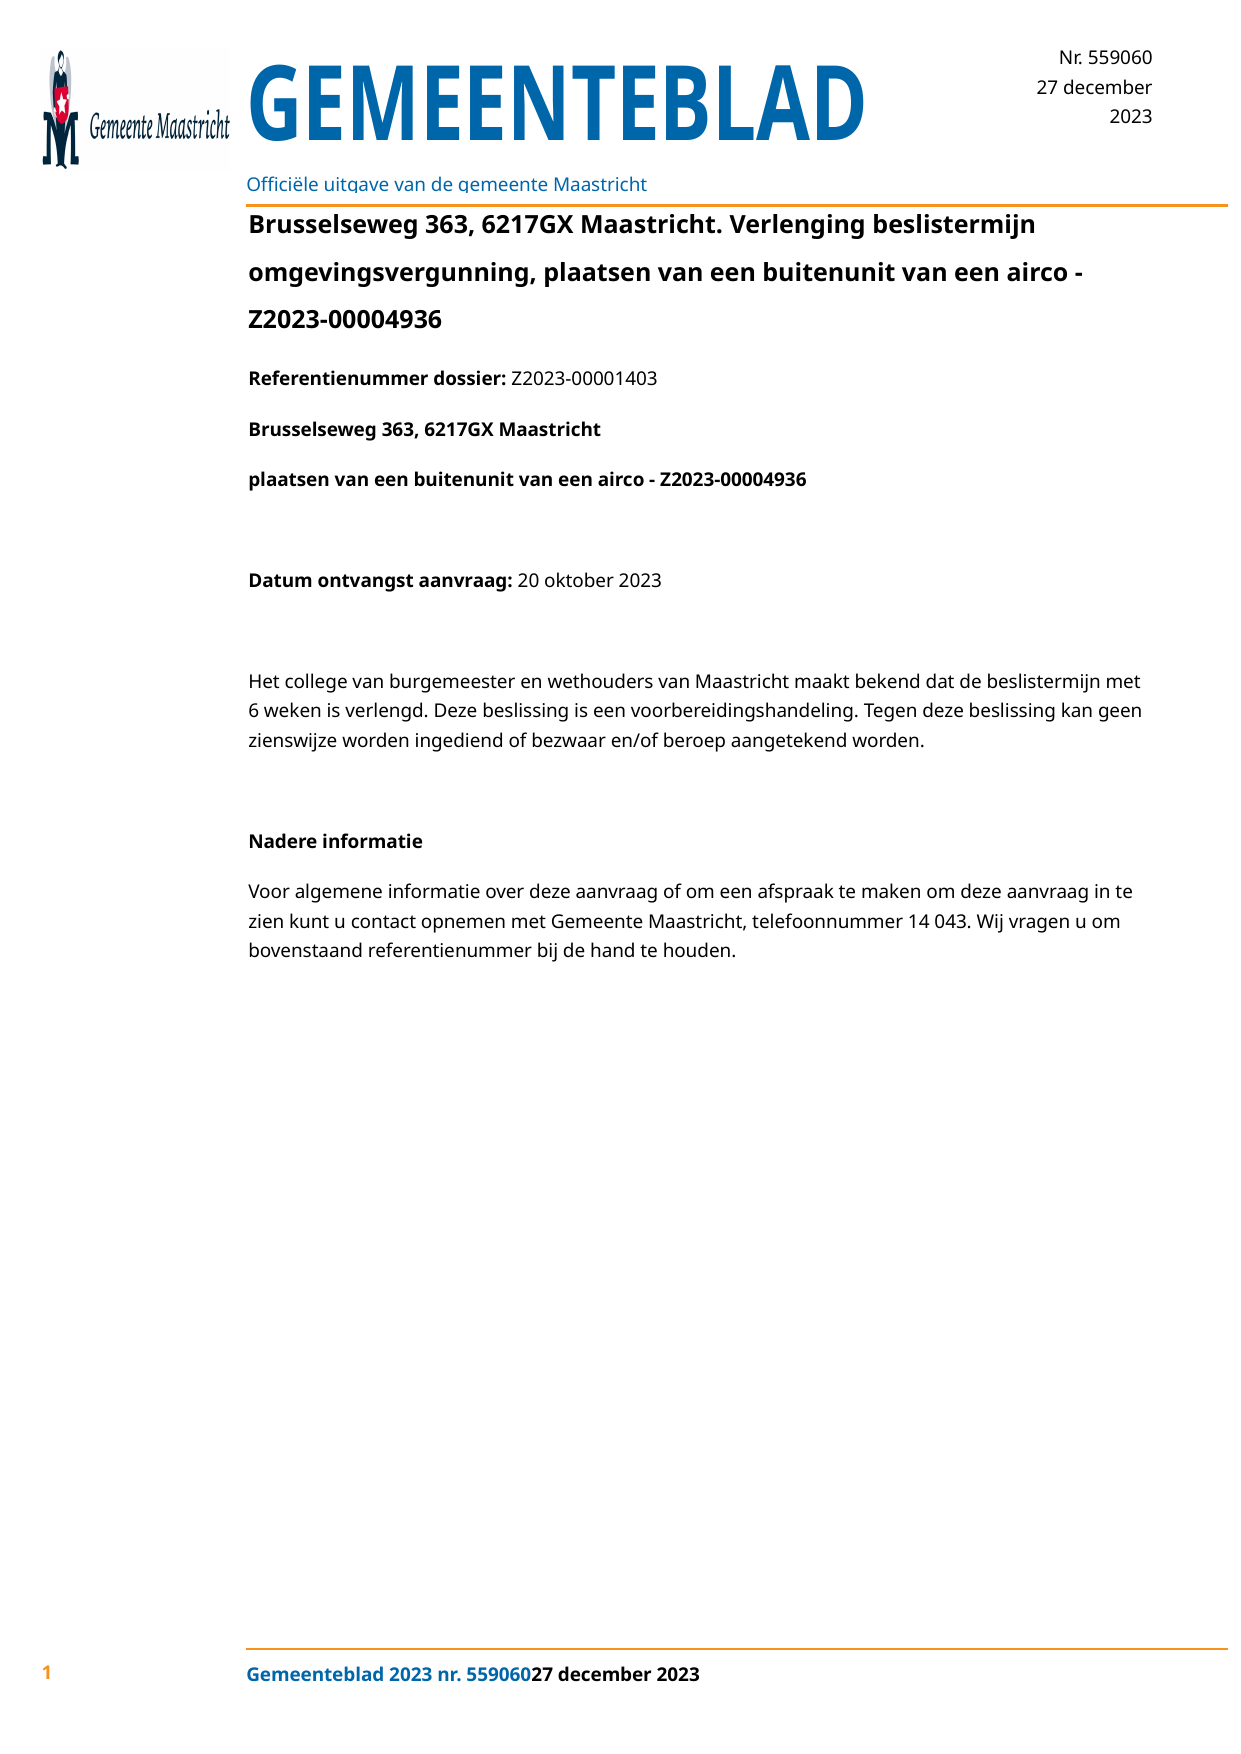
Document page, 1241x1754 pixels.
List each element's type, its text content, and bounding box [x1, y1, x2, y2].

text Het college van burgemeester en wethouders van Maastricht maakt bekend dat de beslistermijn met 6 weken is verlengd. Deze beslissing is een voorbereidingshandeling. Tegen deze beslissing kan geen zienswijze worden ingediend of bezwaar en/of beroep aangetekend worden. [248, 668, 1152, 753]
text Brusselseweg 363, 6217GX Maastricht. Verlenging beslistermijn omgevingsvergunning, plaatsen van een buitenunit van een airco - Z2023-00004936 [248, 207, 1152, 336]
text Voor algemene informatie over deze aanvraag of om een afspraak te maken om deze aanvraag in te zien kunt u contact opnemen met Gemeente Maastricht, telefoonnummer 14 043. Wij vragen u om bovenstaand referentienummer bij de hand te houden. [248, 878, 1152, 963]
text Referentienummer dossier: Z2023-00001403 [248, 366, 1152, 391]
text Nadere informatie [248, 828, 1152, 854]
text Datum ontvangst aanvraag: 20 oktober 2023 [248, 567, 1152, 593]
picture [41, 47, 231, 172]
text plaatsen van een buitenunit van een airco - Z2023-00004936 [248, 466, 1152, 492]
text Brusselseweg 363, 6217GX Maastricht [248, 416, 1152, 442]
